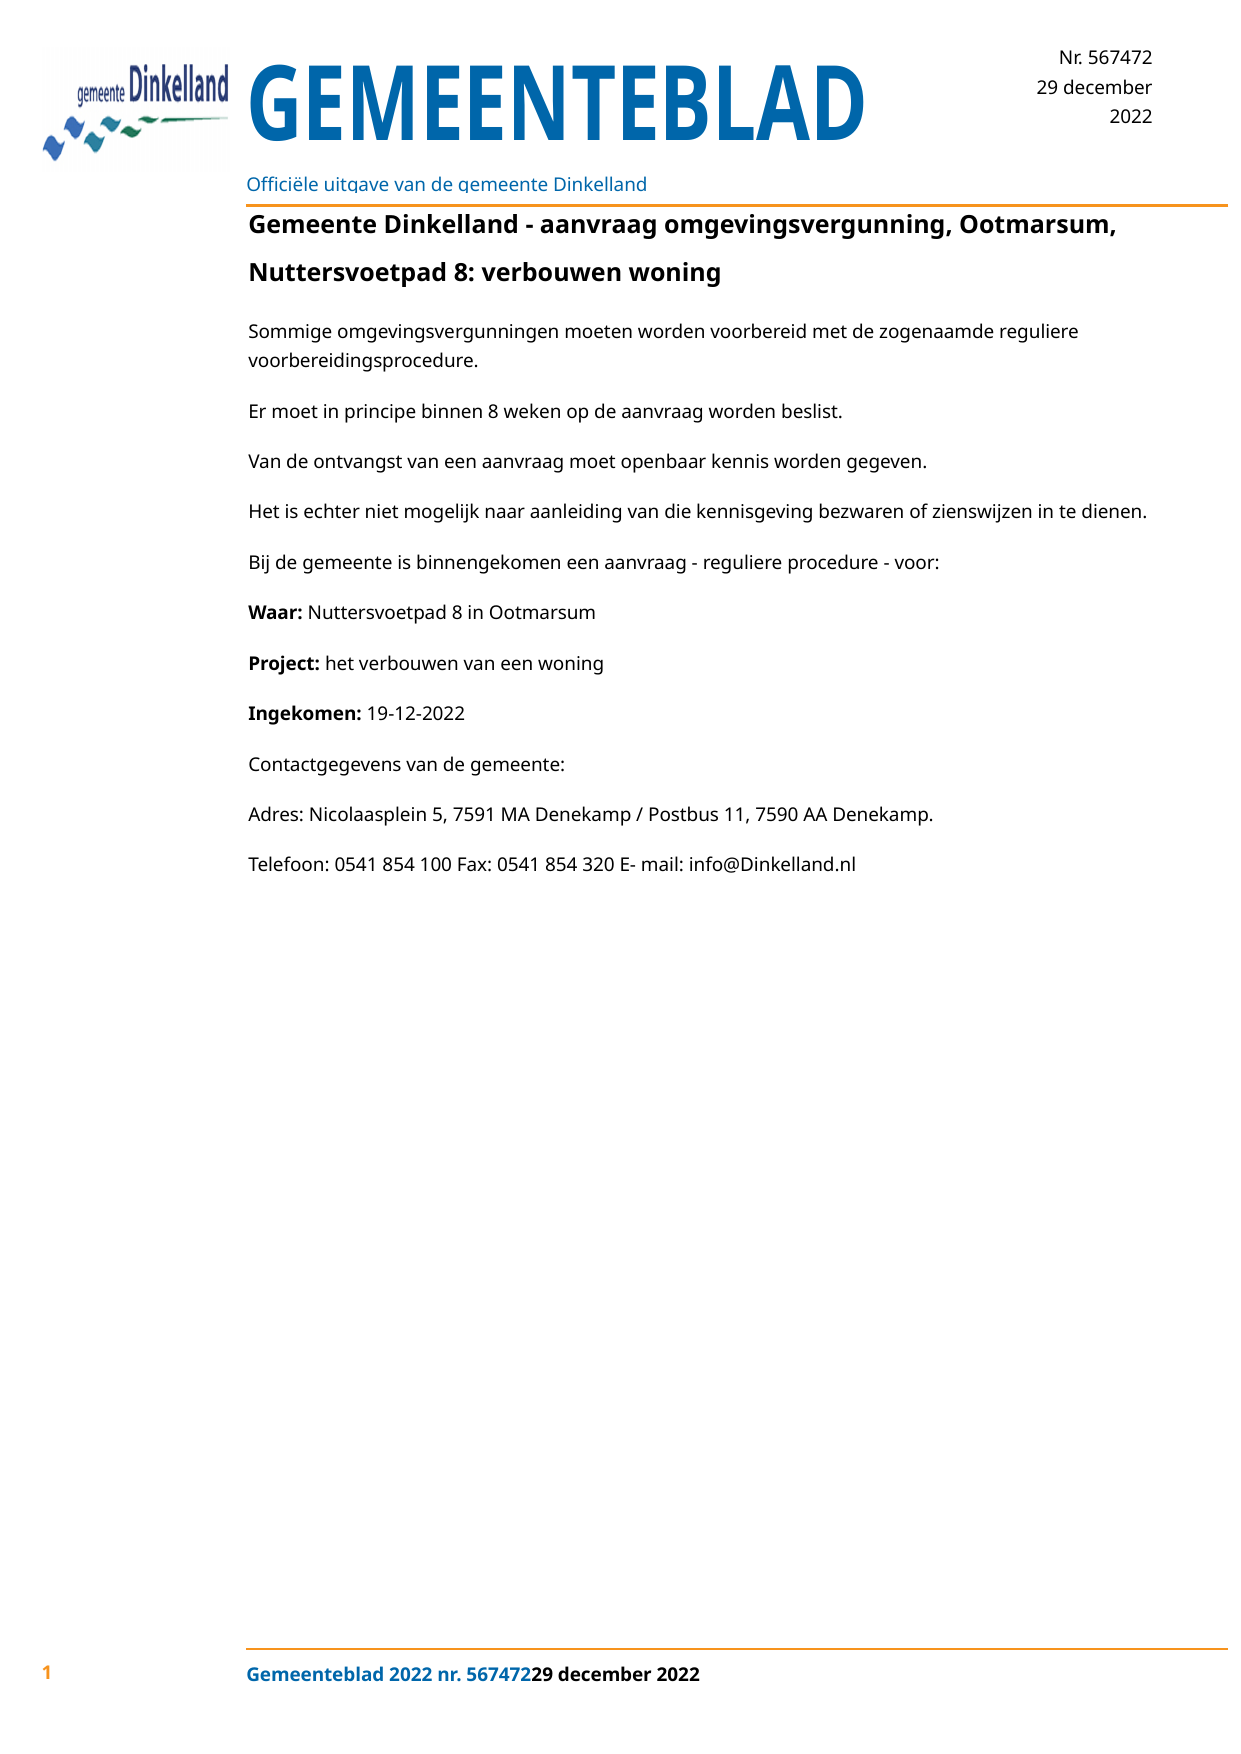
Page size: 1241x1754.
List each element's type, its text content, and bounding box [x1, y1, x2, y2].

text Sommige omgevingsvergunningen moeten worden voorbereid met de zogenaamde reguliere voorbereidingsprocedure. [248, 318, 1152, 373]
text Bij de gemeente is binnengekomen een aanvraag - reguliere procedure - voor: [248, 549, 1152, 575]
text Er moet in principe binnen 8 weken op de aanvraag worden beslist. [248, 398, 1152, 424]
text Van de ontvangst van een aanvraag moet openbaar kennis worden gegeven. [248, 448, 1152, 474]
text Adres: Nicolaasplein 5, 7591 MA Denekamp / Postbus 11, 7590 AA Denekamp. [248, 801, 1152, 827]
text Gemeente Dinkelland - aanvraag omgevingsvergunning, Ootmarsum, Nuttersvoetpad 8: verbouwen woning [248, 207, 1152, 288]
text Telefoon: 0541 854 100 Fax: 0541 854 320 E- mail: info@Dinkelland.nl [248, 852, 1152, 877]
text Contactgegevens van de gemeente: [248, 751, 1152, 777]
text Waar: Nuttersvoetpad 8 in Ootmarsum [248, 599, 1152, 625]
picture [41, 47, 231, 172]
text Ingekomen: 19-12-2022 [248, 700, 1152, 726]
text Het is echter niet mogelijk naar aanleiding van die kennisgeving bezwaren of zienswijzen in te dienen. [248, 499, 1152, 524]
text Project: het verbouwen van een woning [248, 650, 1152, 676]
